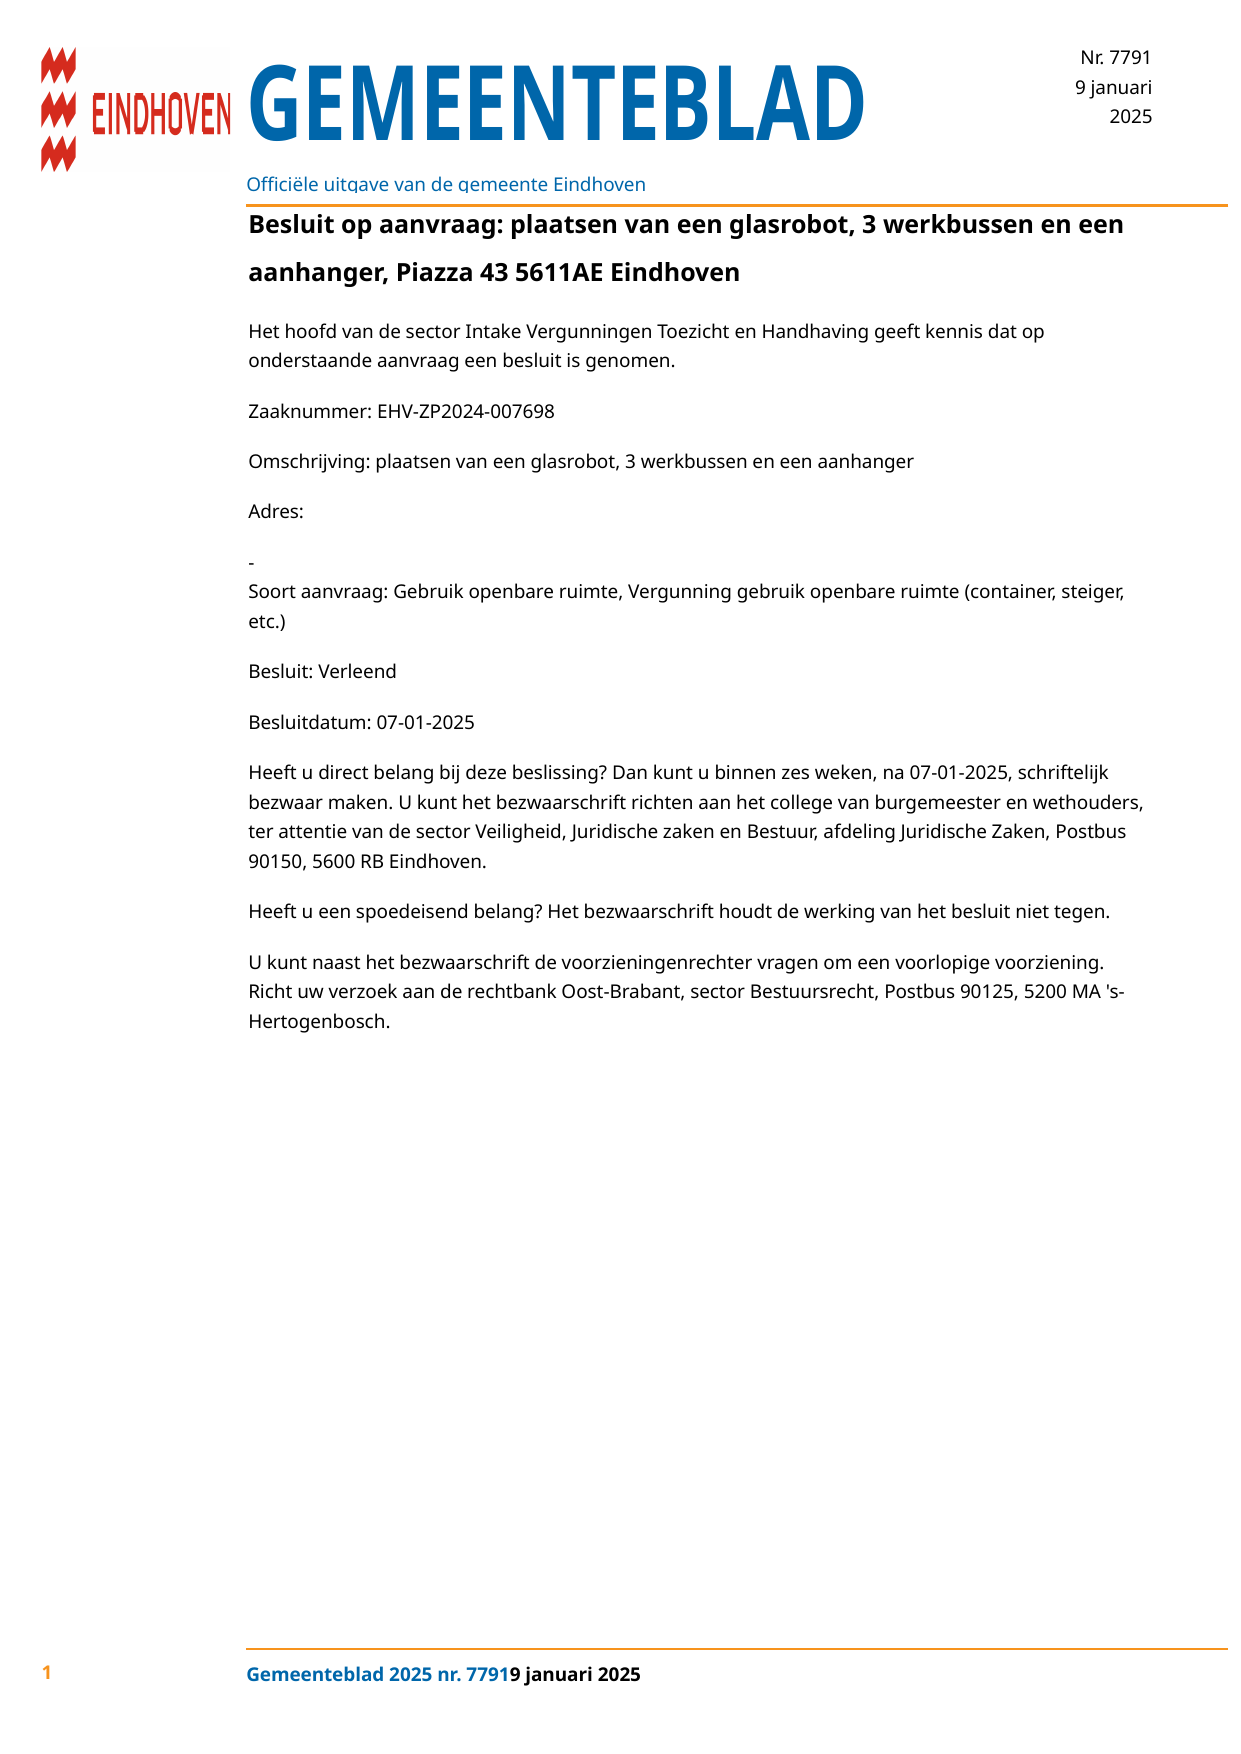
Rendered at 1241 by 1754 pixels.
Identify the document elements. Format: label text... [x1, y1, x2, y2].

picture [41, 47, 231, 172]
text Het hoofd van de sector Intake Vergunningen Toezicht en Handhaving geeft kennis dat op onderstaande aanvraag een besluit is genomen. [248, 318, 1152, 373]
text Heeft u een spoedeisend belang? Het bezwaarschrift houdt de werking van het besluit niet tegen. [248, 899, 1152, 924]
text U kunt naast het bezwaarschrift de voorzieningenrechter vragen om een voorlopige voorziening. Richt uw verzoek aan de rechtbank Oost-Brabant, sector Bestuursrecht, Postbus 90125, 5200 MA 's-Hertogenbosch. [248, 949, 1152, 1034]
text Heeft u direct belang bij deze beslissing? Dan kunt u binnen zes weken, na 07-01-2025, schriftelijk bezwaar maken. U kunt het bezwaarschrift richten aan het college van burgemeester en wethouders, ter attentie van de sector Veiligheid, Juridische zaken en Bestuur, afdeling Juridische Zaken, Postbus 90150, 5600 RB Eindhoven. [248, 759, 1152, 874]
text Besluit: Verleend [248, 659, 1152, 684]
text Besluitdatum: 07-01-2025 [248, 709, 1152, 735]
text Adres: [248, 499, 1152, 524]
text Omschrijving: plaatsen van een glasrobot, 3 werkbussen en een aanhanger [248, 448, 1152, 474]
text Soort aanvraag: Gebruik openbare ruimte, Vergunning gebruik openbare ruimte (container, steiger, etc.) [248, 579, 1152, 634]
text Zaaknummer: EHV-ZP2024-007698 [248, 398, 1152, 424]
text Besluit op aanvraag: plaatsen van een glasrobot, 3 werkbussen en een aanhanger, Piazza 43 5611AE Eindhoven [248, 207, 1152, 288]
